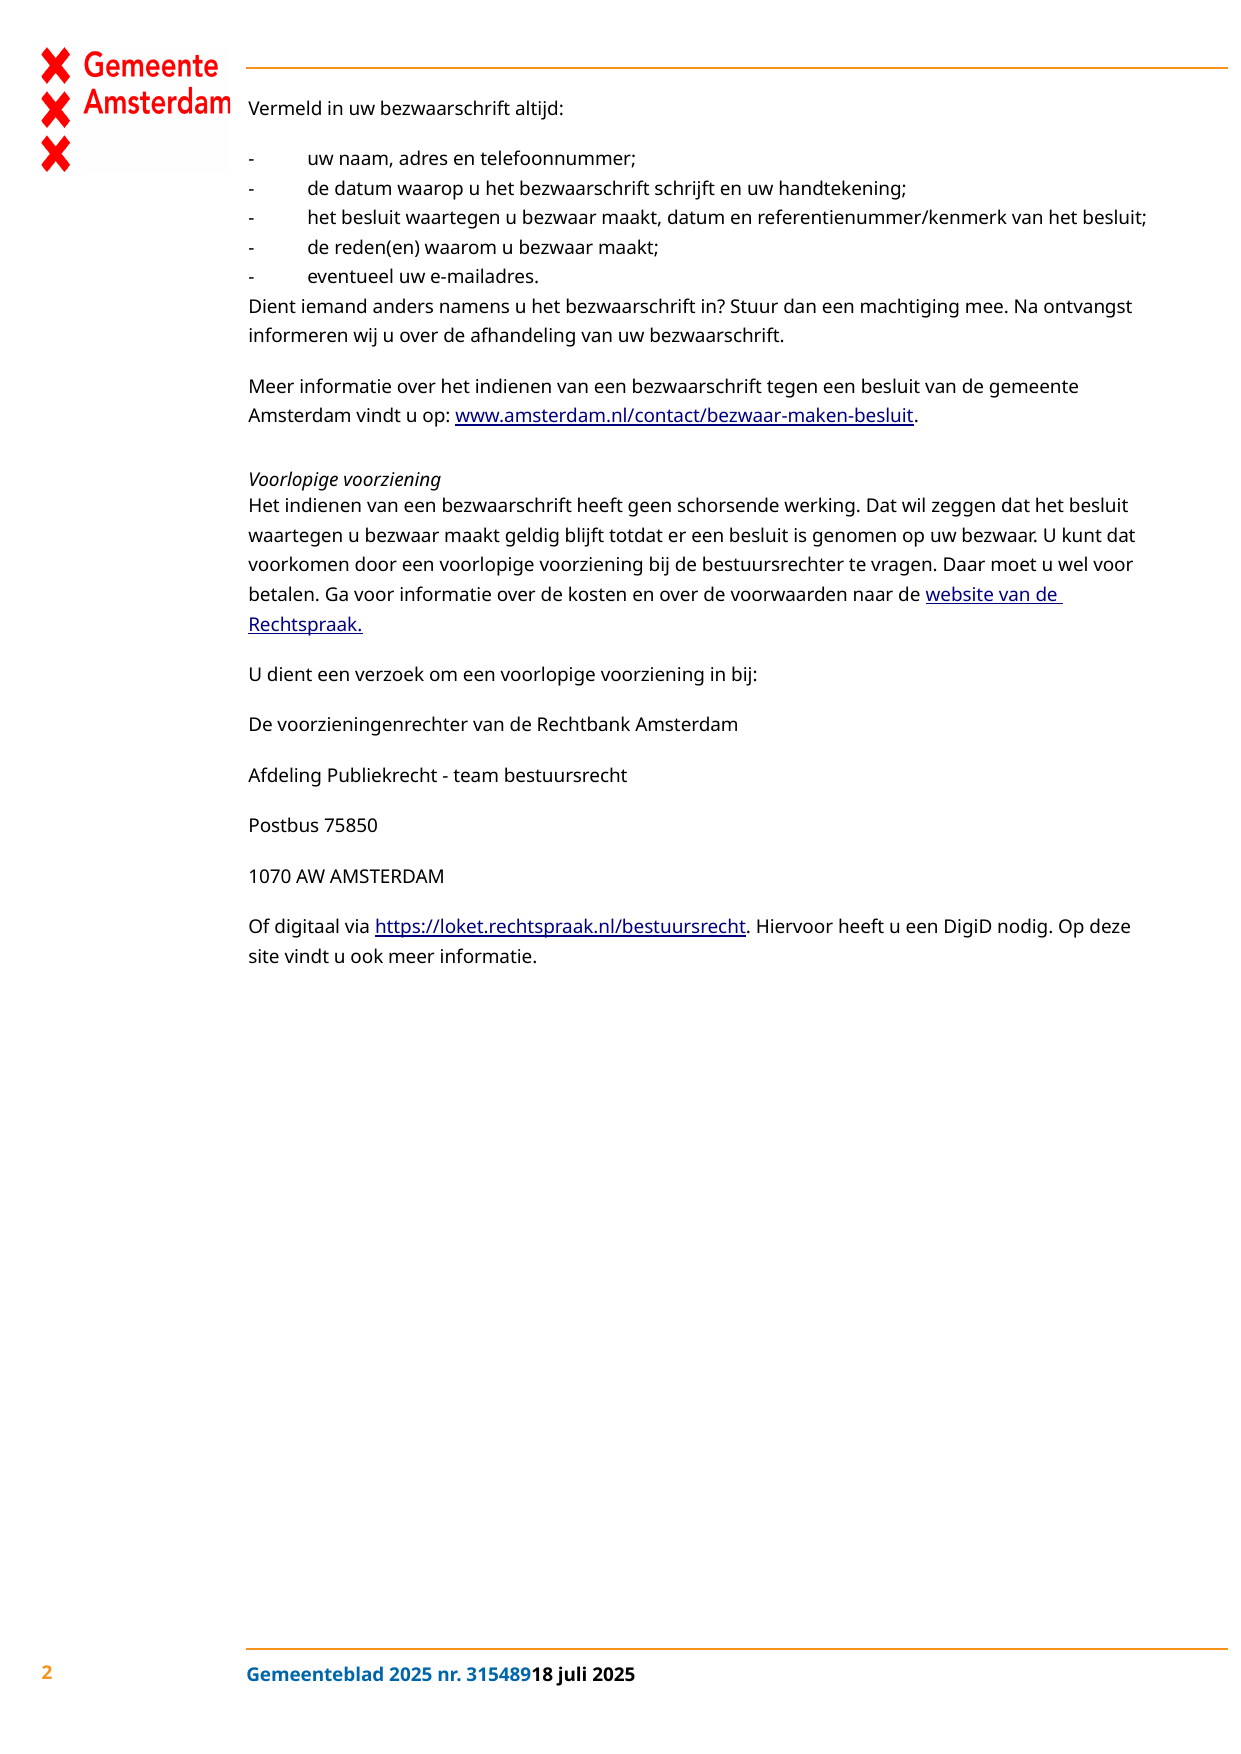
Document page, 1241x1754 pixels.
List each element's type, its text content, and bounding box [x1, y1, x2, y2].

text Meer informatie over het indienen van een bezwaarschrift tegen een besluit van de gemeente Amsterdam vindt u op: www.amsterdam.nl/contact/bezwaar-maken-besluit. [248, 373, 1152, 428]
text Vermeld in uw bezwaarschrift altijd: [248, 95, 1152, 121]
list uw naam, adres en telefoonnummer; [248, 145, 1152, 171]
text Postbus 75850 [248, 812, 1152, 838]
list de reden(en) waarom u bezwaar maakt; [248, 234, 1152, 260]
picture [41, 47, 231, 172]
text U dient een verzoek om een voorlopige voorziening in bij: [248, 661, 1152, 687]
text Voorlopige voorziening [248, 467, 1152, 492]
text De voorzieningenrechter van de Rechtbank Amsterdam [248, 712, 1152, 737]
list het besluit waartegen u bezwaar maakt, datum en referentienummer/kenmerk van het besluit; [248, 204, 1152, 230]
text Afdeling Publiekrecht - team bestuursrecht [248, 762, 1152, 788]
text Of digitaal via https://loket.rechtspraak.nl/bestuursrecht. Hiervoor heeft u een DigiD nodig. Op deze site vindt u ook meer informatie. [248, 913, 1152, 968]
text 1070 AW AMSTERDAM [248, 863, 1152, 888]
text Het indienen van een bezwaarschrift heeft geen schorsende werking. Dat wil zeggen dat het besluit waartegen u bezwaar maakt geldig blijft totdat er een besluit is genomen op uw bezwaar. U kunt dat voorkomen door een voorlopige voorziening bij de bestuursrechter te vragen. Daar moet u wel voor betalen. Ga voor informatie over de kosten en over de voorwaarden naar de website van de Rechtspraak. [248, 492, 1152, 636]
text Dient iemand anders namens u het bezwaarschrift in? Stuur dan een machtiging mee. Na ontvangst informeren wij u over de afhandeling van uw bezwaarschrift. [248, 293, 1152, 348]
list de datum waarop u het bezwaarschrift schrijft en uw handtekening; [248, 175, 1152, 201]
list eventueel uw e-mailadres. [248, 263, 1152, 289]
